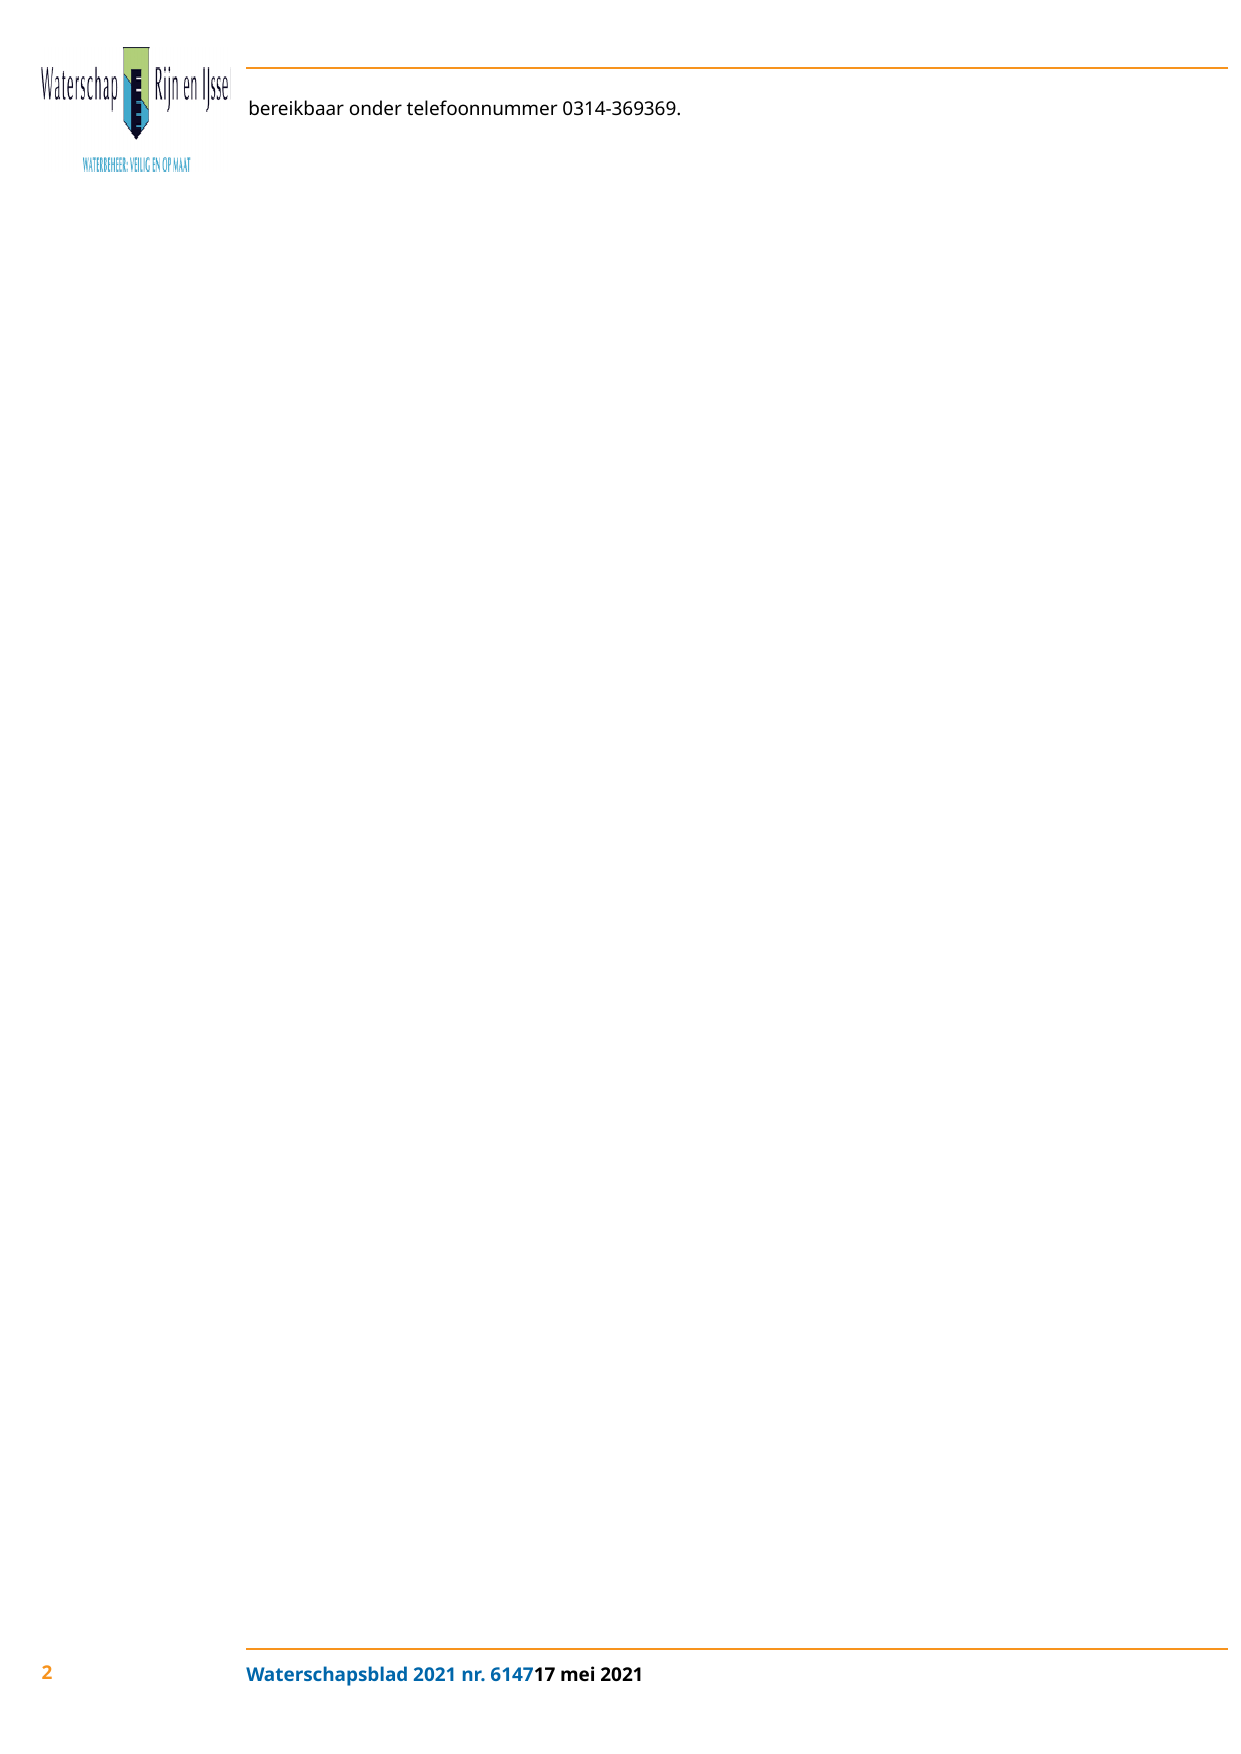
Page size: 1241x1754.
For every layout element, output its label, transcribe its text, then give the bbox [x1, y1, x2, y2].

text bereikbaar onder telefoonnummer 0314-369369. [248, 95, 1152, 121]
picture [41, 47, 231, 172]
